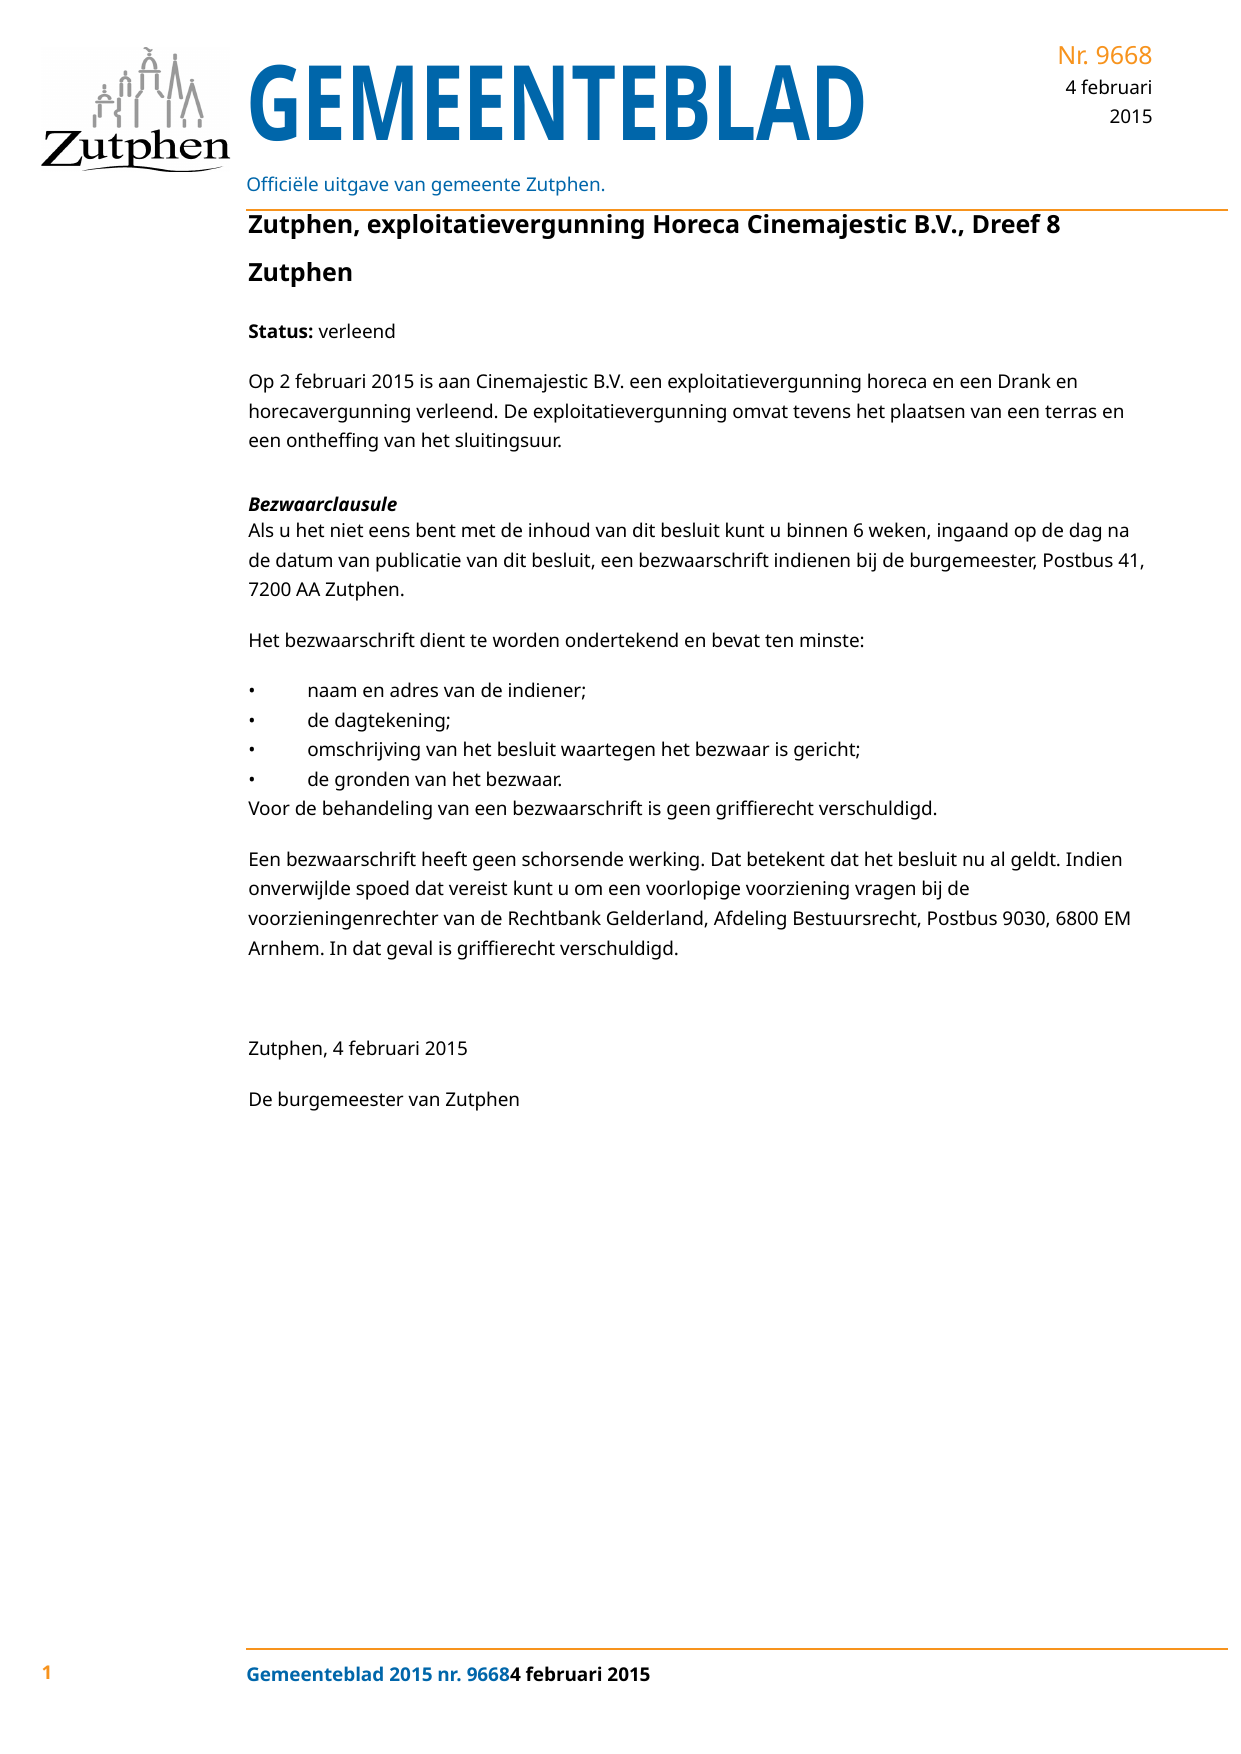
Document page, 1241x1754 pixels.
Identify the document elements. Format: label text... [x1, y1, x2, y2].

text De burgemeester van Zutphen [248, 1086, 1152, 1112]
list de gronden van het bezwaar. [248, 766, 1152, 792]
text Als u het niet eens bent met de inhoud van dit besluit kunt u binnen 6 weken, ingaand op de dag na de datum van publicatie van dit besluit, een bezwaarschrift indienen bij de burgemeester, Postbus 41, 7200 AA Zutphen. [248, 517, 1152, 602]
text Voor de behandeling van een bezwaarschrift is geen griffierecht verschuldigd. [248, 796, 1152, 821]
list naam en adres van de indiener; [248, 677, 1152, 703]
list omschrijving van het besluit waartegen het bezwaar is gericht; [248, 736, 1152, 762]
picture [41, 47, 231, 172]
list de dagtekening; [248, 707, 1152, 732]
text Zutphen, 4 februari 2015 [248, 1036, 1152, 1061]
text Bezwaarclausule [248, 491, 1152, 517]
text Het bezwaarschrift dient te worden ondertekend en bevat ten minste: [248, 627, 1152, 652]
text Op 2 februari 2015 is aan Cinemajestic B.V. een exploitatievergunning horeca en een Drank en horecavergunning verleend. De exploitatievergunning omvat tevens het plaatsen van een terras en een ontheffing van het sluitingsuur. [248, 368, 1152, 453]
text Een bezwaarschrift heeft geen schorsende werking. Dat betekent dat het besluit nu al geldt. Indien onverwijlde spoed dat vereist kunt u om een voorlopige voorziening vragen bij de voorzieningenrechter van de Rechtbank Gelderland, Afdeling Bestuursrecht, Postbus 9030, 6800 EM Arnhem. In dat geval is griffierecht verschuldigd. [248, 846, 1152, 960]
text Status: verleend [248, 318, 1152, 344]
text Zutphen, exploitatievergunning Horeca Cinemajestic B.V., Dreef 8 Zutphen [248, 211, 1152, 288]
